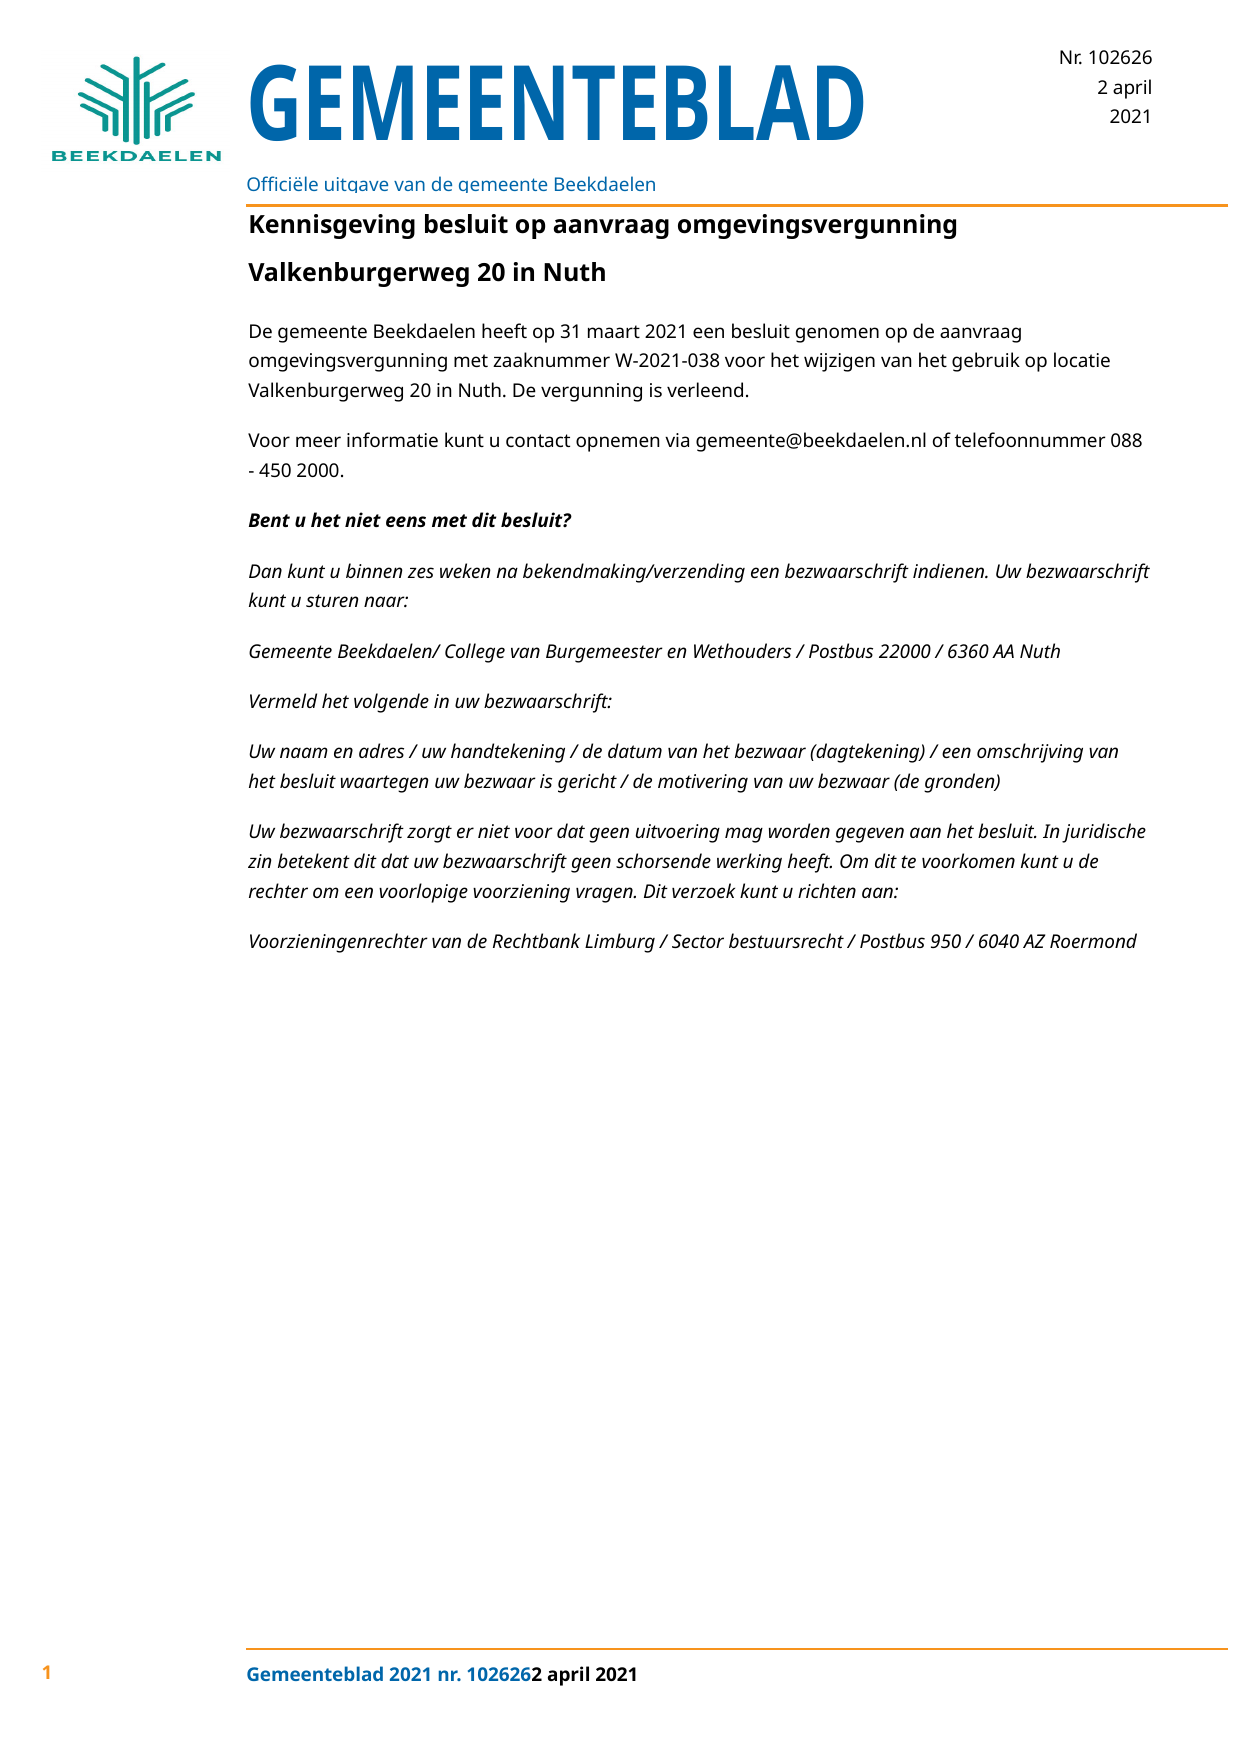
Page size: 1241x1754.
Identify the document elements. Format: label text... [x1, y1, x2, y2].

text Voorzieningenrechter van de Rechtbank Limburg / Sector bestuursrecht / Postbus 950 / 6040 AZ Roermond [248, 928, 1152, 954]
picture [41, 47, 231, 172]
text Uw bezwaarschrift zorgt er niet voor dat geen uitvoering mag worden gegeven aan het besluit. In juridische zin betekent dit dat uw bezwaarschrift geen schorsende werking heeft. Om dit te voorkomen kunt u de rechter om een voorlopige voorziening vragen. Dit verzoek kunt u richten aan: [248, 819, 1152, 904]
text Uw naam en adres / uw handtekening / de datum van het bezwaar (dagtekening) / een omschrijving van het besluit waartegen uw bezwaar is gericht / de motivering van uw bezwaar (de gronden) [248, 739, 1152, 794]
text Kennisgeving besluit op aanvraag omgevingsvergunning Valkenburgerweg 20 in Nuth [248, 207, 1152, 288]
text Gemeente Beekdaelen/ College van Burgemeester en Wethouders / Postbus 22000 / 6360 AA Nuth [248, 638, 1152, 664]
text Dan kunt u binnen zes weken na bekendmaking/verzending een bezwaarschrift indienen. Uw bezwaarschrift kunt u sturen naar: [248, 558, 1152, 613]
text Bent u het niet eens met dit besluit? [248, 507, 1152, 533]
text De gemeente Beekdaelen heeft op 31 maart 2021 een besluit genomen op de aanvraag omgevingsvergunning met zaaknummer W-2021-038 voor het wijzigen van het gebruik op locatie Valkenburgerweg 20 in Nuth. De vergunning is verleend. [248, 318, 1152, 403]
text Voor meer informatie kunt u contact opnemen via gemeente@beekdaelen.nl of telefoonnummer 088 - 450 2000. [248, 427, 1152, 483]
text Vermeld het volgende in uw bezwaarschrift: [248, 688, 1152, 714]
